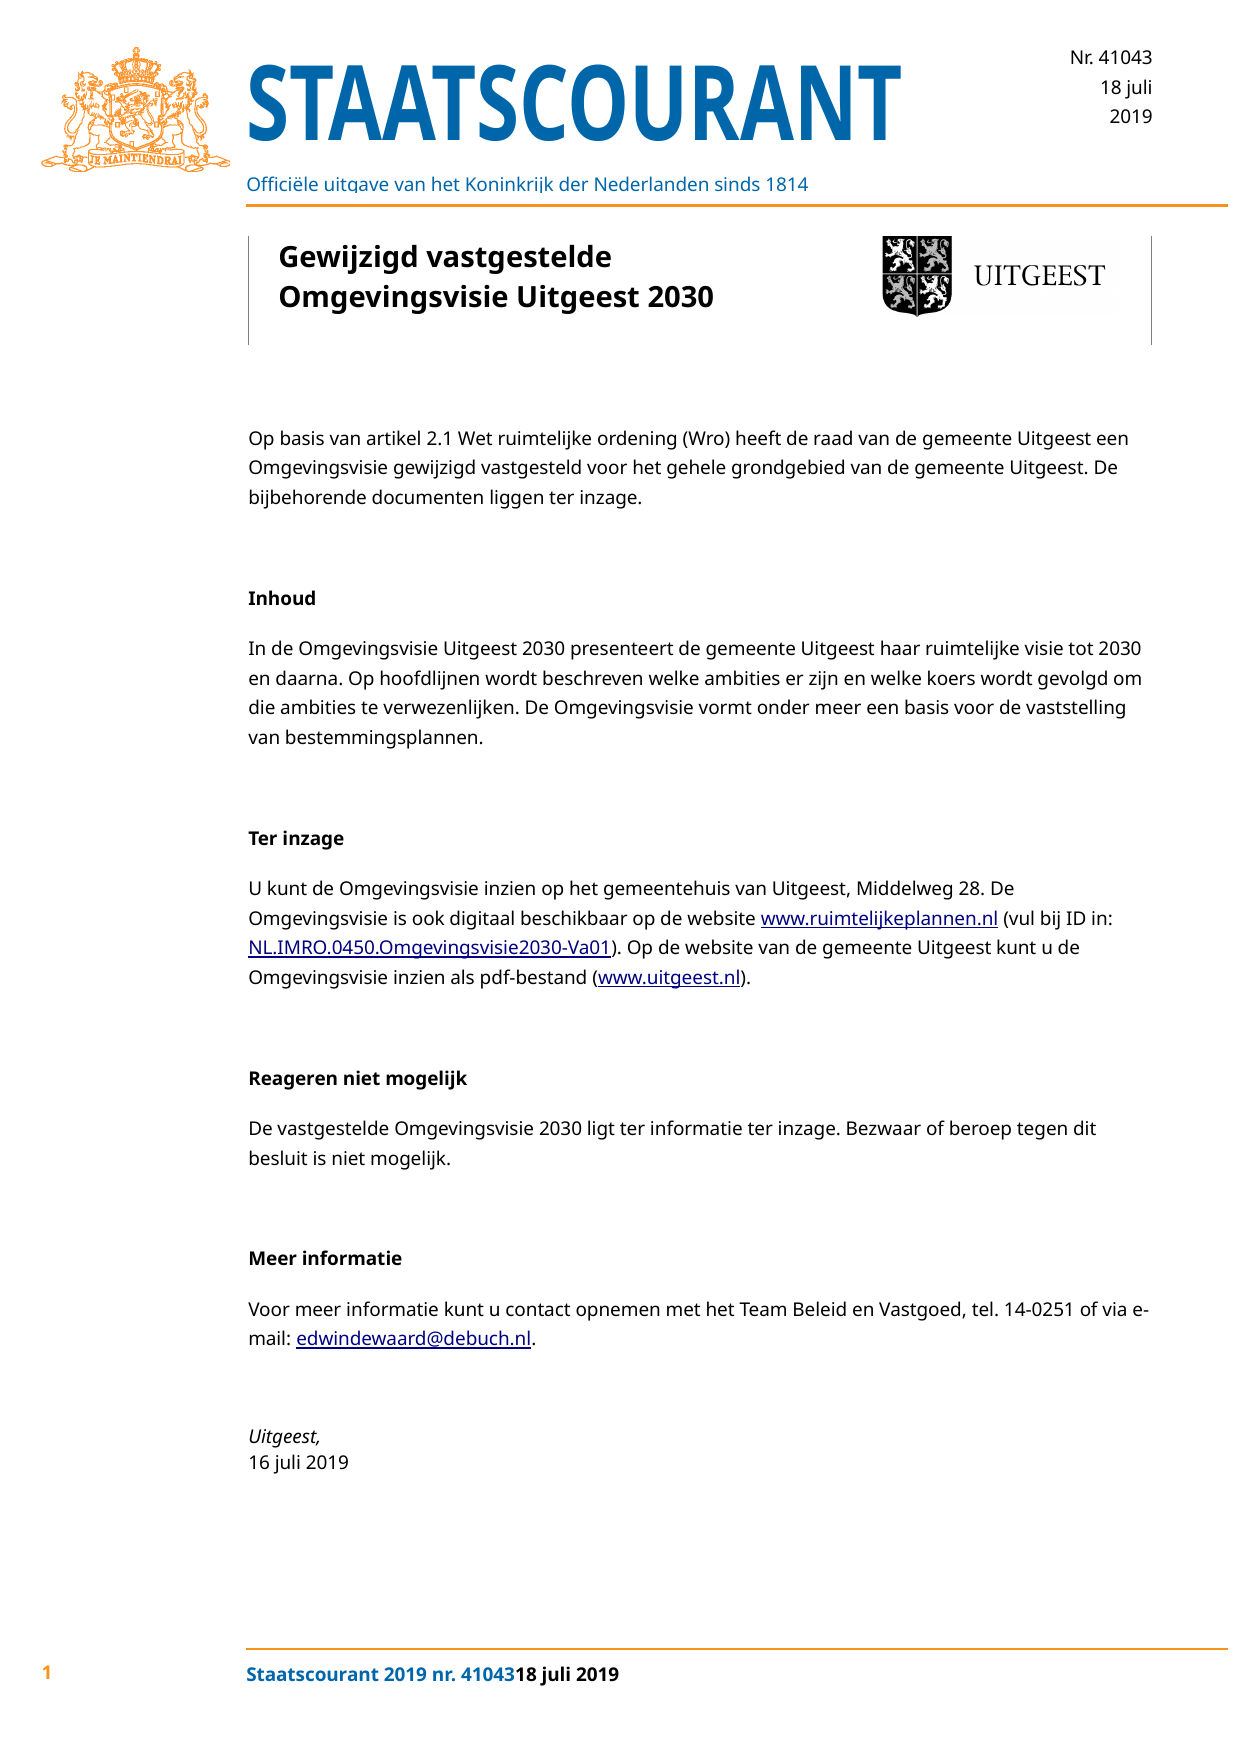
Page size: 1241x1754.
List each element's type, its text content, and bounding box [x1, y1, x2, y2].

text Uitgeest, [248, 1424, 1152, 1449]
picture [882, 236, 1119, 317]
text Reageren niet mogelijk [248, 1065, 1152, 1090]
text Op basis van artikel 2.1 Wet ruimtelijke ordening (Wro) heeft de raad van de gemeente Uitgeest een Omgevingsvisie gewijzigd vastgesteld voor het gehele grondgebied van de gemeente Uitgeest. De bijbehorende documenten liggen ter inzage. [248, 425, 1152, 509]
text U kunt de Omgevingsvisie inzien op het gemeentehuis van Uitgeest, Middelweg 28. De Omgevingsvisie is ook digitaal beschikbaar op de website www.ruimtelijkeplannen.nl (vul bij ID in: NL.IMRO.0450.Omgevingsvisie2030-Va01). Op de website van de gemeente Uitgeest kunt u de Omgevingsvisie inzien als pdf-bestand (www.uitgeest.nl). [248, 875, 1152, 989]
picture [41, 47, 231, 172]
text In de Omgevingsvisie Uitgeest 2030 presenteert de gemeente Uitgeest haar ruimtelijke visie tot 2030 en daarna. Op hoofdlijnen wordt beschreven welke ambities er zijn en welke koers wordt gevolgd om die ambities te verwezenlijken. De Omgevingsvisie vormt onder meer een basis voor de vaststelling van bestemmingsplannen. [248, 635, 1152, 749]
table_header Gewijzigd vastgestelde Omgevingsvisie Uitgeest 2030 [249, 236, 850, 345]
text Ter inzage [248, 825, 1152, 850]
text De vastgestelde Omgevingsvisie 2030 ligt ter informatie ter inzage. Bezwaar of beroep tegen dit besluit is niet mogelijk. [248, 1115, 1152, 1170]
text Meer informatie [248, 1246, 1152, 1271]
text Voor meer informatie kunt u contact opnemen met het Team Beleid en Vastgoed, tel. 14-0251 of via e-mail: edwindewaard@debuch.nl. [248, 1296, 1152, 1351]
text 16 juli 2019 [248, 1449, 1152, 1475]
table_header [850, 236, 1151, 345]
text Inhoud [248, 585, 1152, 610]
